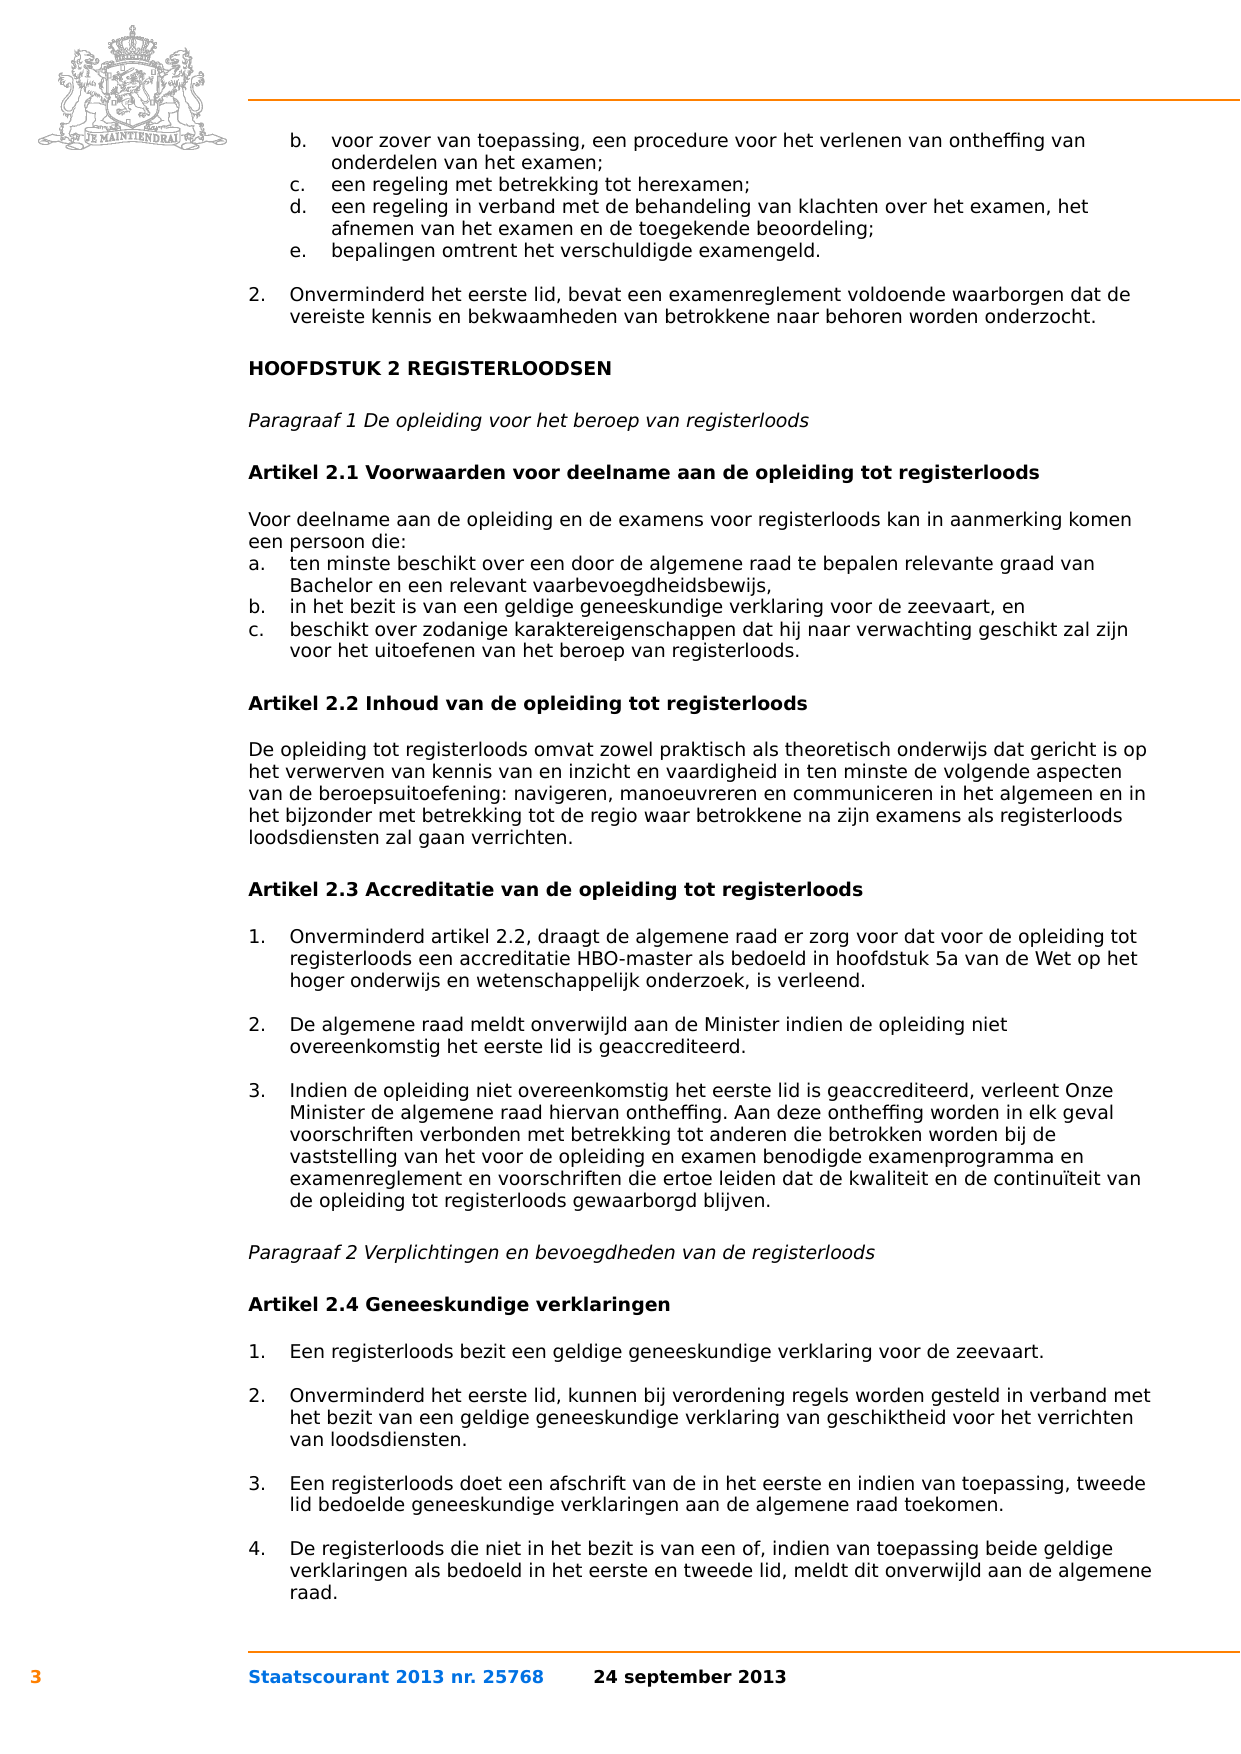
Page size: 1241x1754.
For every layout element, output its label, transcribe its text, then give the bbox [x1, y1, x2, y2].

text d. een regeling in verband met de behandeling van klachten over het examen, het afnemen van het examen en de toegekende beoordeling; [289, 196, 1163, 240]
text Voor deelname aan de opleiding en de examens voor registerloods kan in aanmerking komen een persoon die: [248, 508, 1163, 552]
text 3. Een registerloods doet een afschrift van de in het eerste en indien van toepassing, tweede lid bedoelde geneeskundige verklaringen aan de algemene raad toekomen. [248, 1472, 1163, 1516]
subtitle Paragraaf 1 De opleiding voor het beroep van registerloods [248, 409, 1163, 432]
text 2. De algemene raad meldt onverwijld aan de Minister indien de opleiding niet overeenkomstig het eerste lid is geaccrediteerd. [248, 1014, 1163, 1058]
picture [38, 25, 227, 150]
subtitle Artikel 2.2 Inhoud van de opleiding tot registerloods [248, 692, 1163, 714]
subtitle HOOFDSTUK 2 REGISTERLOODSEN [248, 358, 1163, 379]
text c. een regeling met betrekking tot herexamen; [289, 174, 1163, 196]
subtitle Paragraaf 2 Verplichtingen en bevoegdheden van de registerloods [248, 1242, 1163, 1264]
text 1. Onverminderd artikel 2.2, draagt de algemene raad er zorg voor dat voor de opleiding tot registerloods een accreditatie HBO-master als bedoeld in hoofdstuk 5a van de Wet op het hoger onderwijs en wetenschappelijk onderzoek, is verleend. [248, 926, 1163, 992]
text b. voor zover van toepassing, een procedure voor het verlenen van ontheffing van onderdelen van het examen; [289, 130, 1163, 174]
text a. ten minste beschikt over een door de algemene raad te bepalen relevante graad van Bachelor en een relevant vaarbevoegdheidsbewijs, [248, 552, 1163, 596]
subtitle Artikel 2.1 Voorwaarden voor deelname aan de opleiding tot registerloods [248, 462, 1163, 483]
text c. beschikt over zodanige karaktereigenschappen dat hij naar verwachting geschikt zal zijn voor het uitoefenen van het beroep van registerloods. [248, 618, 1163, 662]
text 3. Indien de opleiding niet overeenkomstig het eerste lid is geaccrediteerd, verleent Onze Minister de algemene raad hiervan ontheffing. Aan deze ontheffing worden in elk geval voorschriften verbonden met betrekking tot anderen die betrokken worden bij de vaststelling van het voor de opleiding en examen benodigde examenprogramma en examenreglement en voorschriften die ertoe leiden dat de kwaliteit en de continuïteit van de opleiding tot registerloods gewaarborgd blijven. [248, 1080, 1163, 1212]
subtitle Artikel 2.3 Accreditatie van de opleiding tot registerloods [248, 879, 1163, 901]
text e. bepalingen omtrent het verschuldigde examengeld. [289, 240, 1163, 262]
text 2. Onverminderd het eerste lid, kunnen bij verordening regels worden gesteld in verband met het bezit van een geldige geneeskundige verklaring van geschiktheid voor het verrichten van loodsdiensten. [248, 1384, 1163, 1451]
text De opleiding tot registerloods omvat zowel praktisch als theoretisch onderwijs dat gericht is op het verwerven van kennis van en inzicht en vaardigheid in ten minste de volgende aspecten van de beroepsuitoefening: navigeren, manoeuvreren en communiceren in het algemeen en in het bijzonder met betrekking tot de regio waar betrokkene na zijn examens als registerloods loodsdiensten zal gaan verrichten. [248, 739, 1163, 849]
text 4. De registerloods die niet in het bezit is van een of, indien van toepassing beide geldige verklaringen als bedoeld in het eerste en tweede lid, meldt dit onverwijld aan de algemene raad. [248, 1538, 1163, 1604]
text 1. Een registerloods bezit een geldige geneeskundige verklaring voor de zeevaart. [248, 1341, 1163, 1363]
text b. in het bezit is van een geldige geneeskundige verklaring voor de zeevaart, en [248, 596, 1163, 618]
text 2. Onverminderd het eerste lid, bevat een examenreglement voldoende waarborgen dat de vereiste kennis en bekwaamheden van betrokkene naar behoren worden onderzocht. [248, 284, 1163, 328]
subtitle Artikel 2.4 Geneeskundige verklaringen [248, 1294, 1163, 1316]
